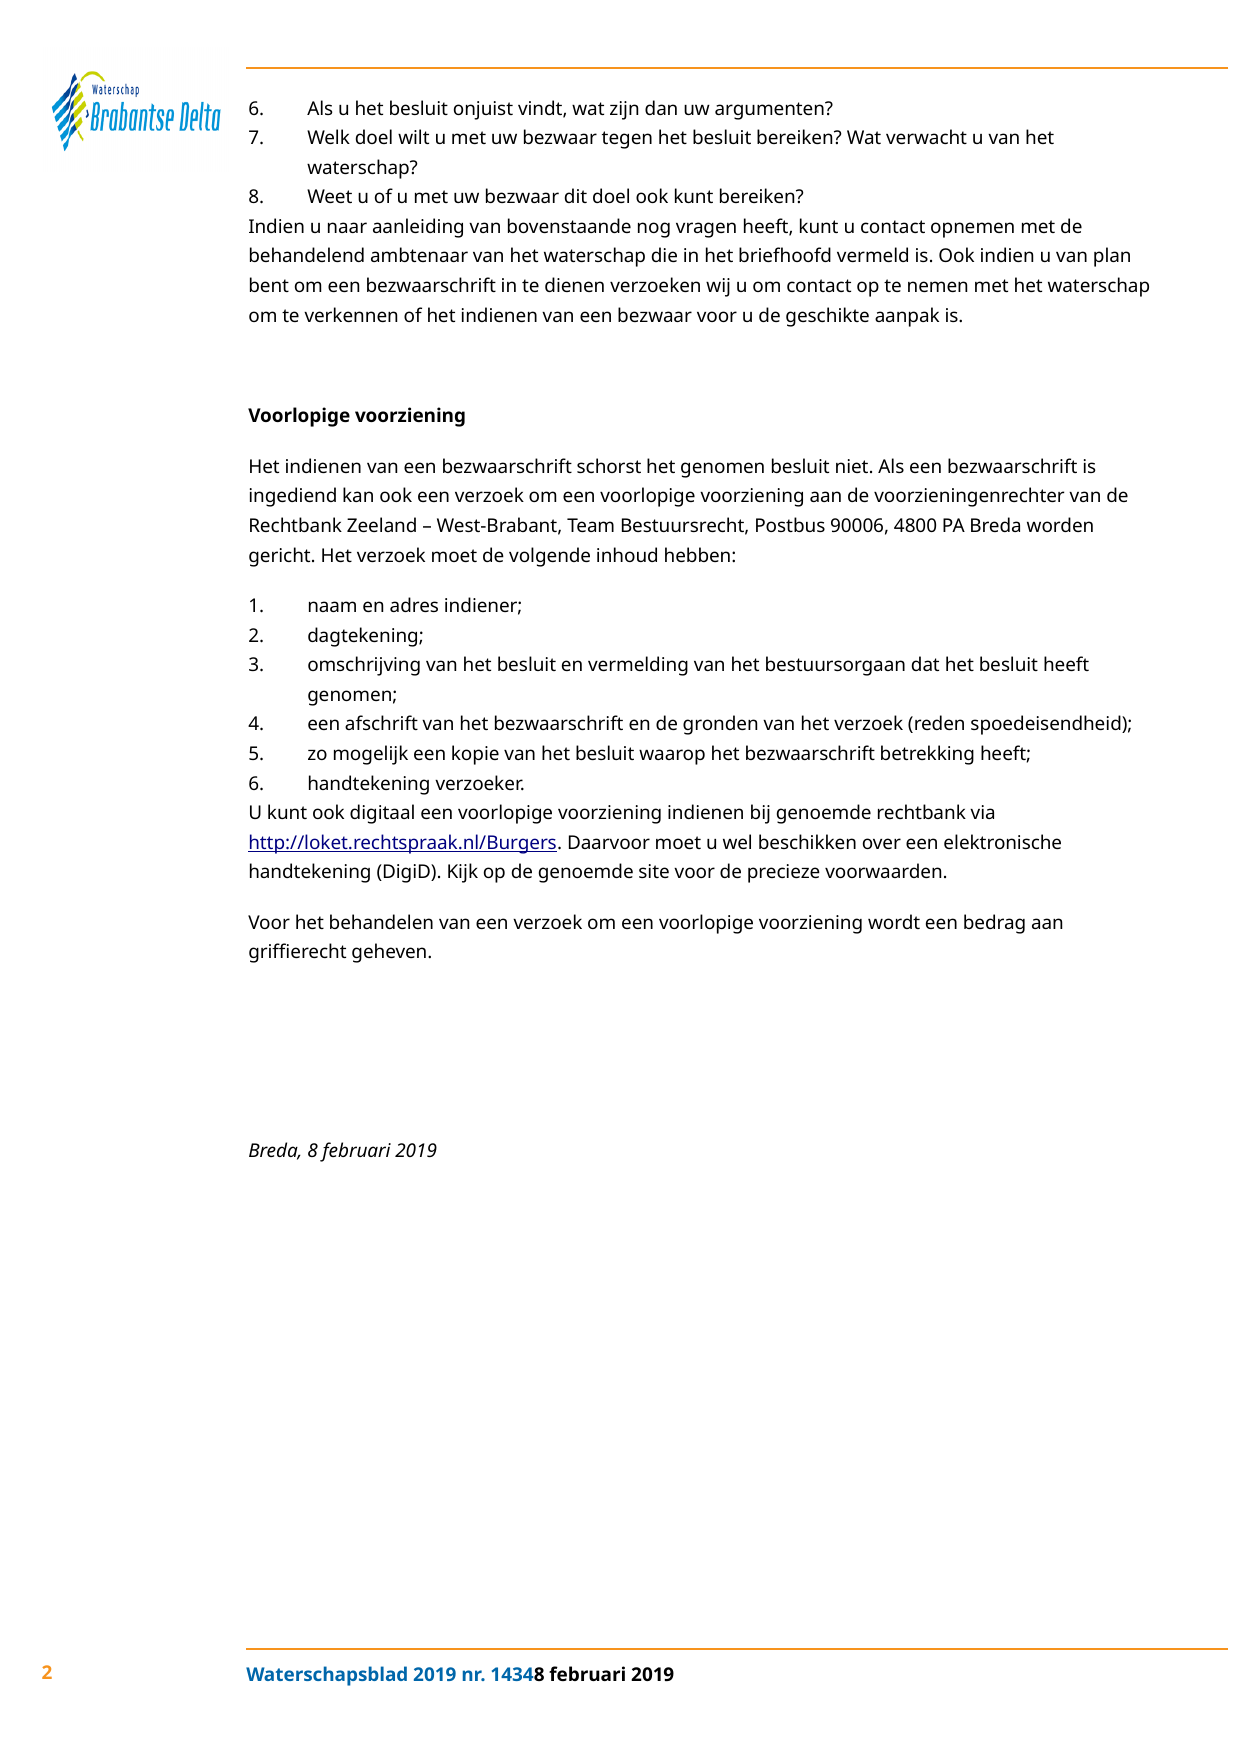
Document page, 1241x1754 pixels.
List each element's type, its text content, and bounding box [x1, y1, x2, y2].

list zo mogelijk een kopie van het besluit waarop het bezwaarschrift betrekking heeft; [248, 740, 1152, 766]
text U kunt ook digitaal een voorlopige voorziening indienen bij genoemde rechtbank via http://loket.rechtspraak.nl/Burgers. Daarvoor moet u wel beschikken over een elektronische handtekening (DigiD). Kijk op de genoemde site voor de precieze voorwaarden. [248, 799, 1152, 884]
text Voor het behandelen van een verzoek om een voorlopige voorziening wordt een bedrag aan griffierecht geheven. [248, 909, 1152, 964]
list dagtekening; [248, 622, 1152, 648]
list omschrijving van het besluit en vermelding van het bestuursorgaan dat het besluit heeft genomen; [248, 651, 1152, 707]
picture [41, 47, 231, 172]
text Indien u naar aanleiding van bovenstaande nog vragen heeft, kunt u contact opnemen met de behandelend ambtenaar van het waterschap die in het briefhoofd vermeld is. Ook indien u van plan bent om een bezwaarschrift in te dienen verzoeken wij u om contact op te nemen met het waterschap om te verkennen of het indienen van een bezwaar voor u de geschikte aanpak is. [248, 213, 1152, 328]
text Breda, 8 februari 2019 [248, 1138, 1152, 1163]
list Als u het besluit onjuist vindt, wat zijn dan uw argumenten? [248, 95, 1152, 121]
list naam en adres indiener; [248, 592, 1152, 618]
list handtekening verzoeker. [248, 770, 1152, 796]
list Weet u of u met uw bezwaar dit doel ook kunt bereiken? [248, 183, 1152, 209]
list een afschrift van het bezwaarschrift en de gronden van het verzoek (reden spoedeisendheid); [248, 711, 1152, 736]
list Welk doel wilt u met uw bezwaar tegen het besluit bereiken? Wat verwacht u van het waterschap? [248, 124, 1152, 180]
text Het indienen van een bezwaarschrift schorst het genomen besluit niet. Als een bezwaarschrift is ingediend kan ook een verzoek om een voorlopige voorziening aan de voorzieningenrechter van de Rechtbank Zeeland – West-Brabant, Team Bestuursrecht, Postbus 90006, 4800 PA Breda worden gericht. Het verzoek moet de volgende inhoud hebben: [248, 453, 1152, 568]
text Voorlopige voorziening [248, 403, 1152, 428]
